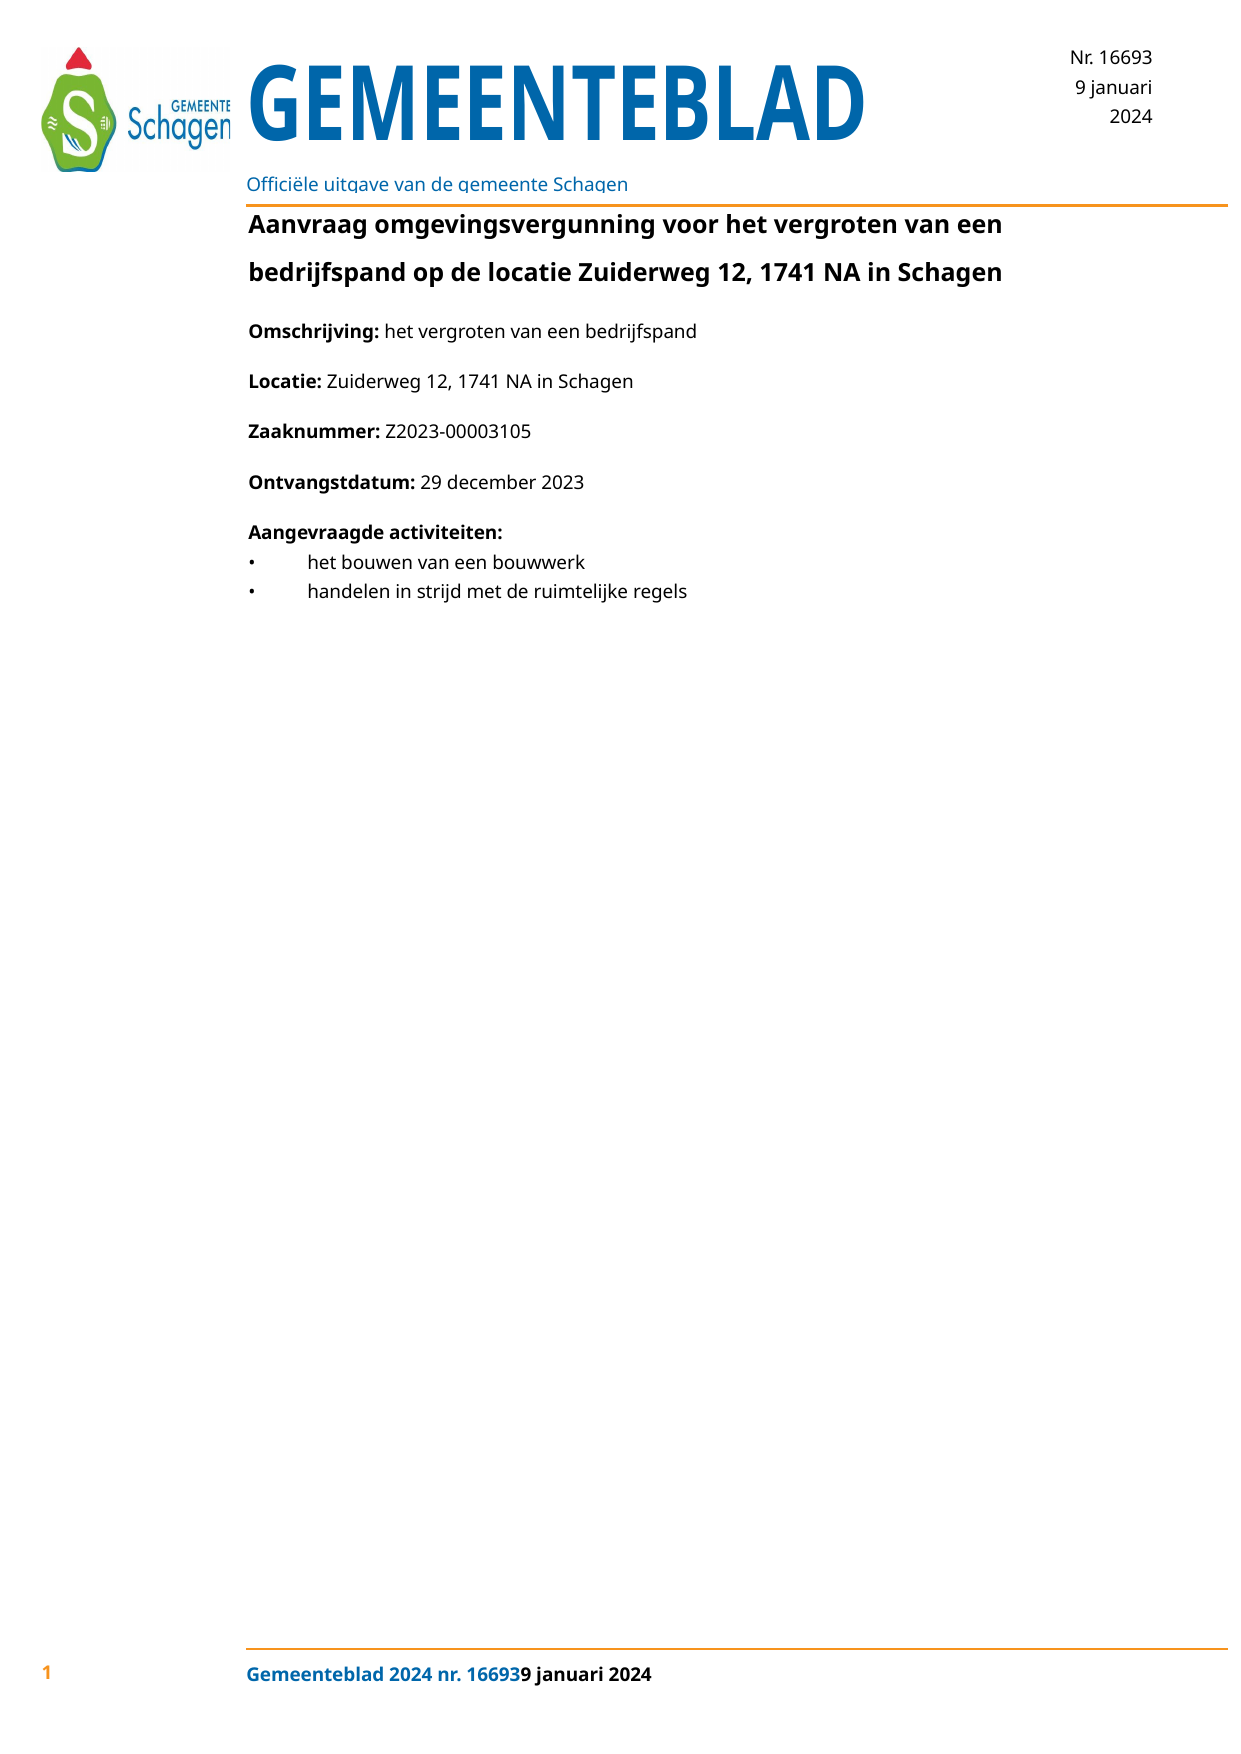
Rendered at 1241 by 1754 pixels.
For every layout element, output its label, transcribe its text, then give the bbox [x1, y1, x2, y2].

text Omschrijving: het vergroten van een bedrijfspand [248, 318, 1152, 344]
picture [41, 47, 231, 172]
list het bouwen van een bouwwerk [248, 549, 1152, 575]
text Ontvangstdatum: 29 december 2023 [248, 469, 1152, 495]
text Locatie: Zuiderweg 12, 1741 NA in Schagen [248, 368, 1152, 394]
text Aanvraag omgevingsvergunning voor het vergroten van een bedrijfspand op de locatie Zuiderweg 12, 1741 NA in Schagen [248, 207, 1152, 288]
text Aangevraagde activiteiten: [248, 519, 1152, 545]
text Zaaknummer: Z2023-00003105 [248, 419, 1152, 444]
list handelen in strijd met de ruimtelijke regels [248, 579, 1152, 604]
